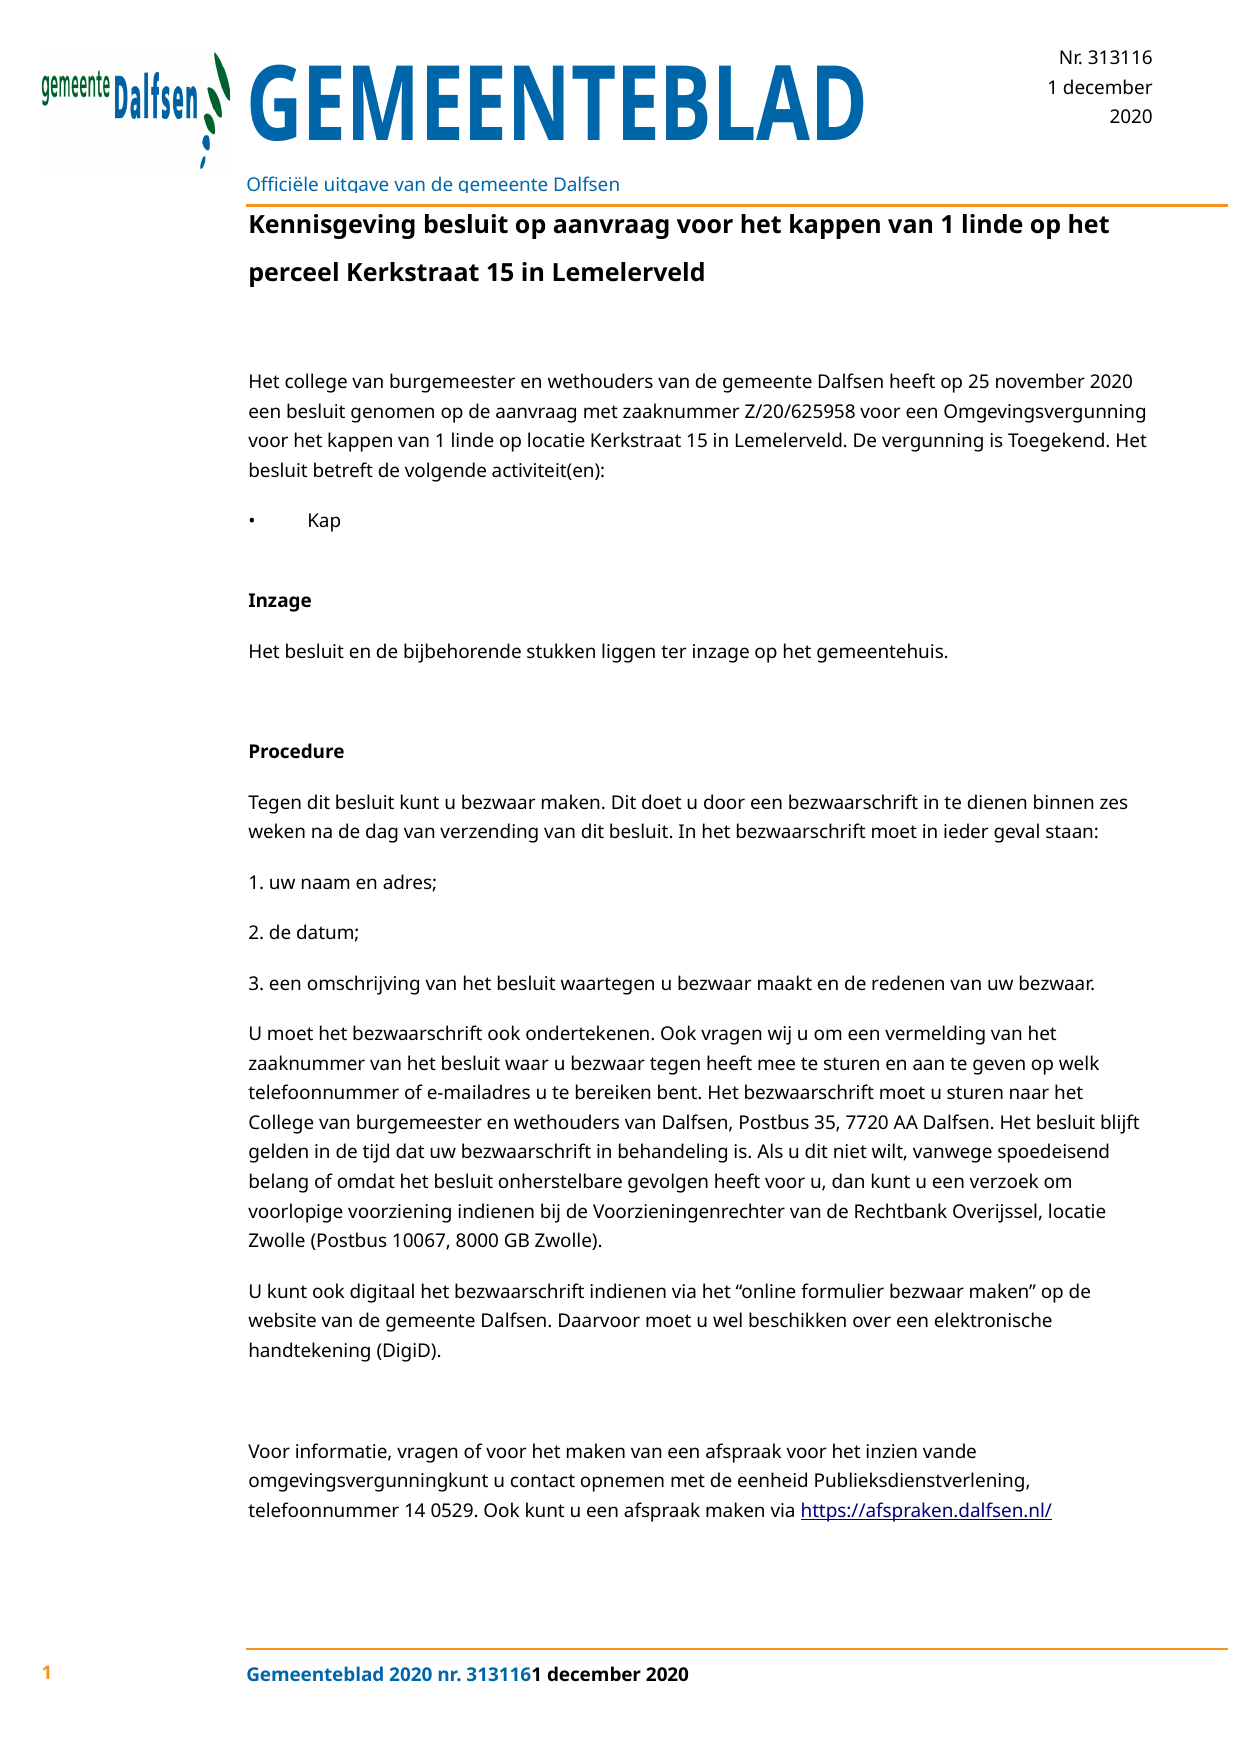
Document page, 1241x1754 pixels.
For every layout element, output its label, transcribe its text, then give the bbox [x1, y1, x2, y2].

list Kap [248, 507, 1152, 533]
text Procedure [248, 739, 1152, 764]
text Voor informatie, vragen of voor het maken van een afspraak voor het inzien vande omgevingsvergunningkunt u contact opnemen met de eenheid Publieksdienstverlening, telefoonnummer 14 0529. Ook kunt u een afspraak maken via https://afspraken.dalfsen.nl/ [248, 1438, 1152, 1523]
picture [41, 47, 231, 172]
text 2. de datum; [248, 919, 1152, 945]
text Het besluit en de bijbehorende stukken liggen ter inzage op het gemeentehuis. [248, 638, 1152, 664]
text Tegen dit besluit kunt u bezwaar maken. Dit doet u door een bezwaarschrift in te dienen binnen zes weken na de dag van verzending van dit besluit. In het bezwaarschrift moet in ieder geval staan: [248, 789, 1152, 844]
text U moet het bezwaarschrift ook ondertekenen. Ook vragen wij u om een vermelding van het zaaknummer van het besluit waar u bezwaar tegen heeft mee te sturen en aan te geven op welk telefoonnummer of e-mailadres u te bereiken bent. Het bezwaarschrift moet u sturen naar het College van burgemeester en wethouders van Dalfsen, Postbus 35, 7720 AA Dalfsen. Het besluit blijft gelden in de tijd dat uw bezwaarschrift in behandeling is. Als u dit niet wilt, vanwege spoedeisend belang of omdat het besluit onherstelbare gevolgen heeft voor u, dan kunt u een verzoek om voorlopige voorziening indienen bij de Voorzieningenrechter van de Rechtbank Overijssel, locatie Zwolle (Postbus 10067, 8000 GB Zwolle). [248, 1020, 1152, 1253]
text Het college van burgemeester en wethouders van de gemeente Dalfsen heeft op 25 november 2020 een besluit genomen op de aanvraag met zaaknummer Z/20/625958 voor een Omgevingsvergunning voor het kappen van 1 linde op locatie Kerkstraat 15 in Lemelerveld. De vergunning is Toegekend. Het besluit betreft de volgende activiteit(en): [248, 368, 1152, 483]
text Kennisgeving besluit op aanvraag voor het kappen van 1 linde op het perceel Kerkstraat 15 in Lemelerveld [248, 207, 1152, 288]
text 1. uw naam en adres; [248, 869, 1152, 895]
text 3. een omschrijving van het besluit waartegen u bezwaar maakt en de redenen van uw bezwaar. [248, 970, 1152, 996]
text Inzage [248, 587, 1152, 613]
text U kunt ook digitaal het bezwaarschrift indienen via het “online formulier bezwaar maken” op de website van de gemeente Dalfsen. Daarvoor moet u wel beschikken over een elektronische handtekening (DigiD). [248, 1278, 1152, 1363]
